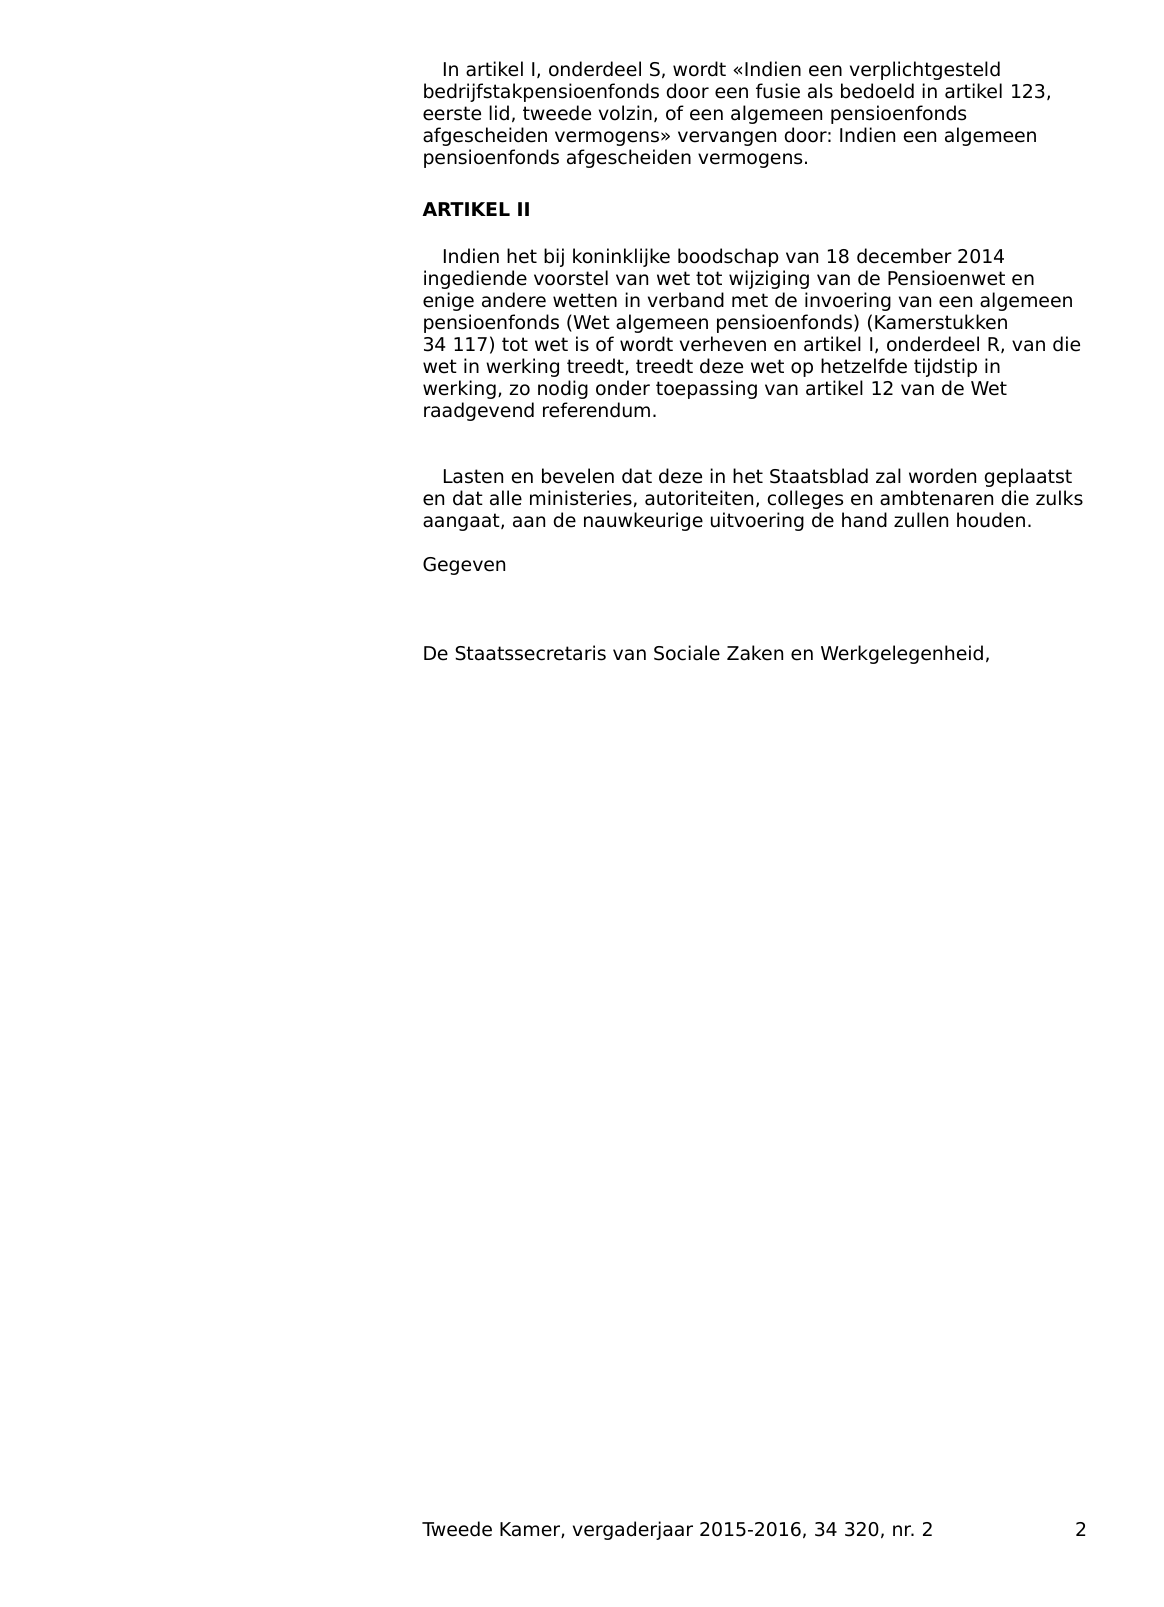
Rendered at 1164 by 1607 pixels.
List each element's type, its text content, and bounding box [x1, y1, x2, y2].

text Gegeven [422, 554, 1087, 576]
text De Staatssecretaris van Sociale Zaken en Werkgelegenheid, [422, 643, 1087, 665]
text Indien het bij koninklijke boodschap van 18 december 2014 ingediende voorstel van wet tot wijziging van de Pensioenwet en enige andere wetten in verband met de invoering van een algemeen pensioenfonds (Wet algemeen pensioenfonds) (Kamerstukken 34 117) tot wet is of wordt verheven en artikel I, onderdeel R, van die wet in werking treedt, treedt deze wet op hetzelfde tijdstip in werking, zo nodig onder toepassing van artikel 12 van de Wet raadgevend referendum. [422, 246, 1087, 422]
text In artikel I, onderdeel S, wordt «Indien een verplichtgesteld bedrijfstakpensioenfonds door een fusie als bedoeld in artikel 123, eerste lid, tweede volzin, of een algemeen pensioenfonds afgescheiden vermogens» vervangen door: Indien een algemeen pensioenfonds afgescheiden vermogens. [422, 59, 1087, 169]
text Lasten en bevelen dat deze in het Staatsblad zal worden geplaatst en dat alle ministeries, autoriteiten, colleges en ambtenaren die zulks aangaat, aan de nauwkeurige uitvoering de hand zullen houden. [422, 466, 1087, 532]
subtitle ARTIKEL II [422, 199, 1087, 221]
